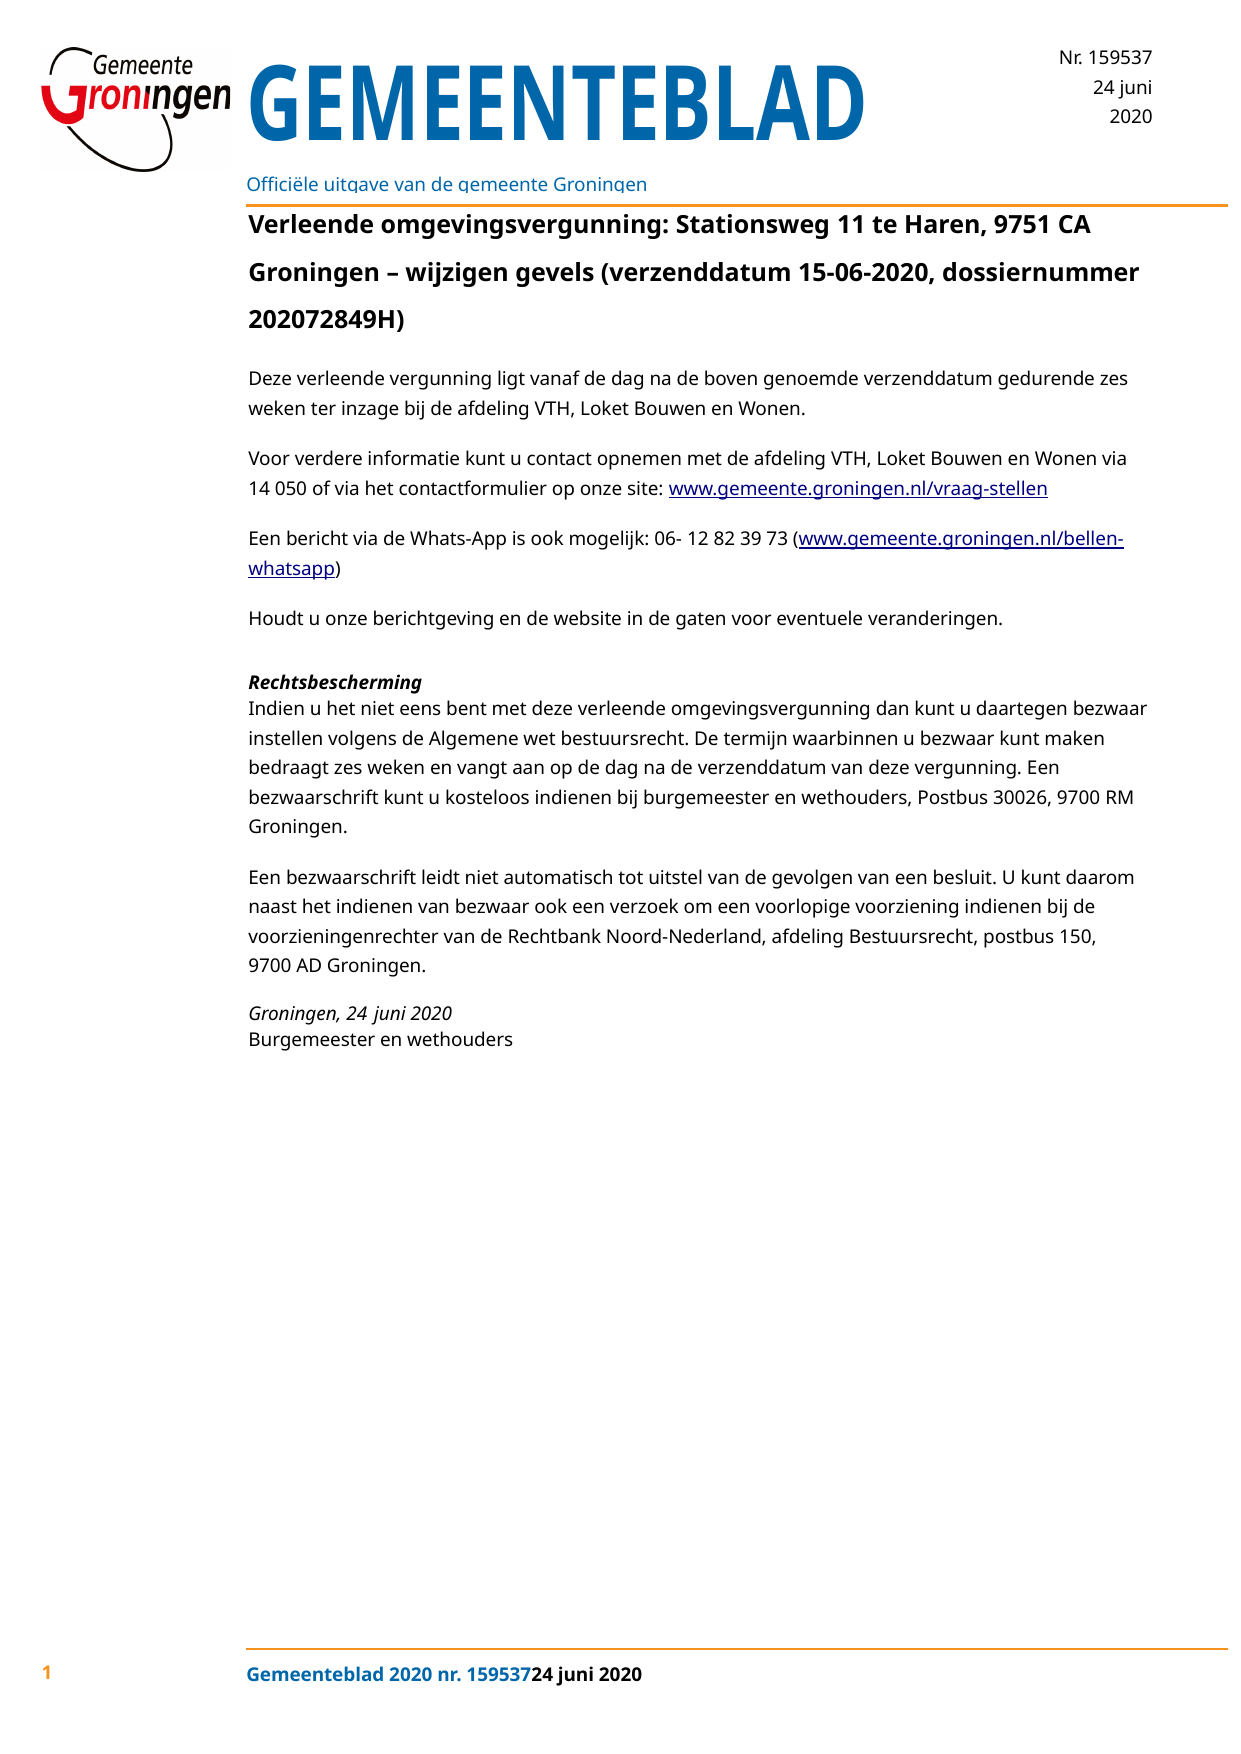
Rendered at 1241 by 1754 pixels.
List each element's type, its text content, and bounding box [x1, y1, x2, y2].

text Deze verleende vergunning ligt vanaf de dag na de boven genoemde verzenddatum gedurende zes weken ter inzage bij de afdeling VTH, Loket Bouwen en Wonen. [248, 366, 1152, 421]
picture [41, 47, 231, 172]
text Rechtsbescherming [248, 669, 1152, 695]
text Voor verdere informatie kunt u contact opnemen met de afdeling VTH, Loket Bouwen en Wonen via 14 050 of via het contactformulier op onze site: www.gemeente.groningen.nl/vraag-stellen [248, 446, 1152, 501]
text Groningen, 24 juni 2020 [248, 1001, 1152, 1026]
text Verleende omgevingsvergunning: Stationsweg 11 te Haren, 9751 CA Groningen – wijzigen gevels (verzenddatum 15-06-2020, dossiernummer 202072849H) [248, 207, 1152, 336]
text Houdt u onze berichtgeving en de website in de gaten voor eventuele veranderingen. [248, 606, 1152, 631]
text Een bericht via de Whats-App is ook mogelijk: 06- 12 82 39 73 (www.gemeente.groningen.nl/bellen-whatsapp) [248, 526, 1152, 581]
text Een bezwaarschrift leidt niet automatisch tot uitstel van de gevolgen van een besluit. U kunt daarom naast het indienen van bezwaar ook een verzoek om een voorlopige voorziening indienen bij de voorzieningenrechter van de Rechtbank Noord-Nederland, afdeling Bestuursrecht, postbus 150, 9700 AD Groningen. [248, 864, 1152, 978]
text Burgemeester en wethouders [248, 1026, 1152, 1052]
text Indien u het niet eens bent met deze verleende omgevingsvergunning dan kunt u daartegen bezwaar instellen volgens de Algemene wet bestuursrecht. De termijn waarbinnen u bezwaar kunt maken bedraagt zes weken en vangt aan op de dag na de verzenddatum van deze vergunning. Een bezwaarschrift kunt u kosteloos indienen bij burgemeester en wethouders, Postbus 30026, 9700 RM Groningen. [248, 695, 1152, 839]
